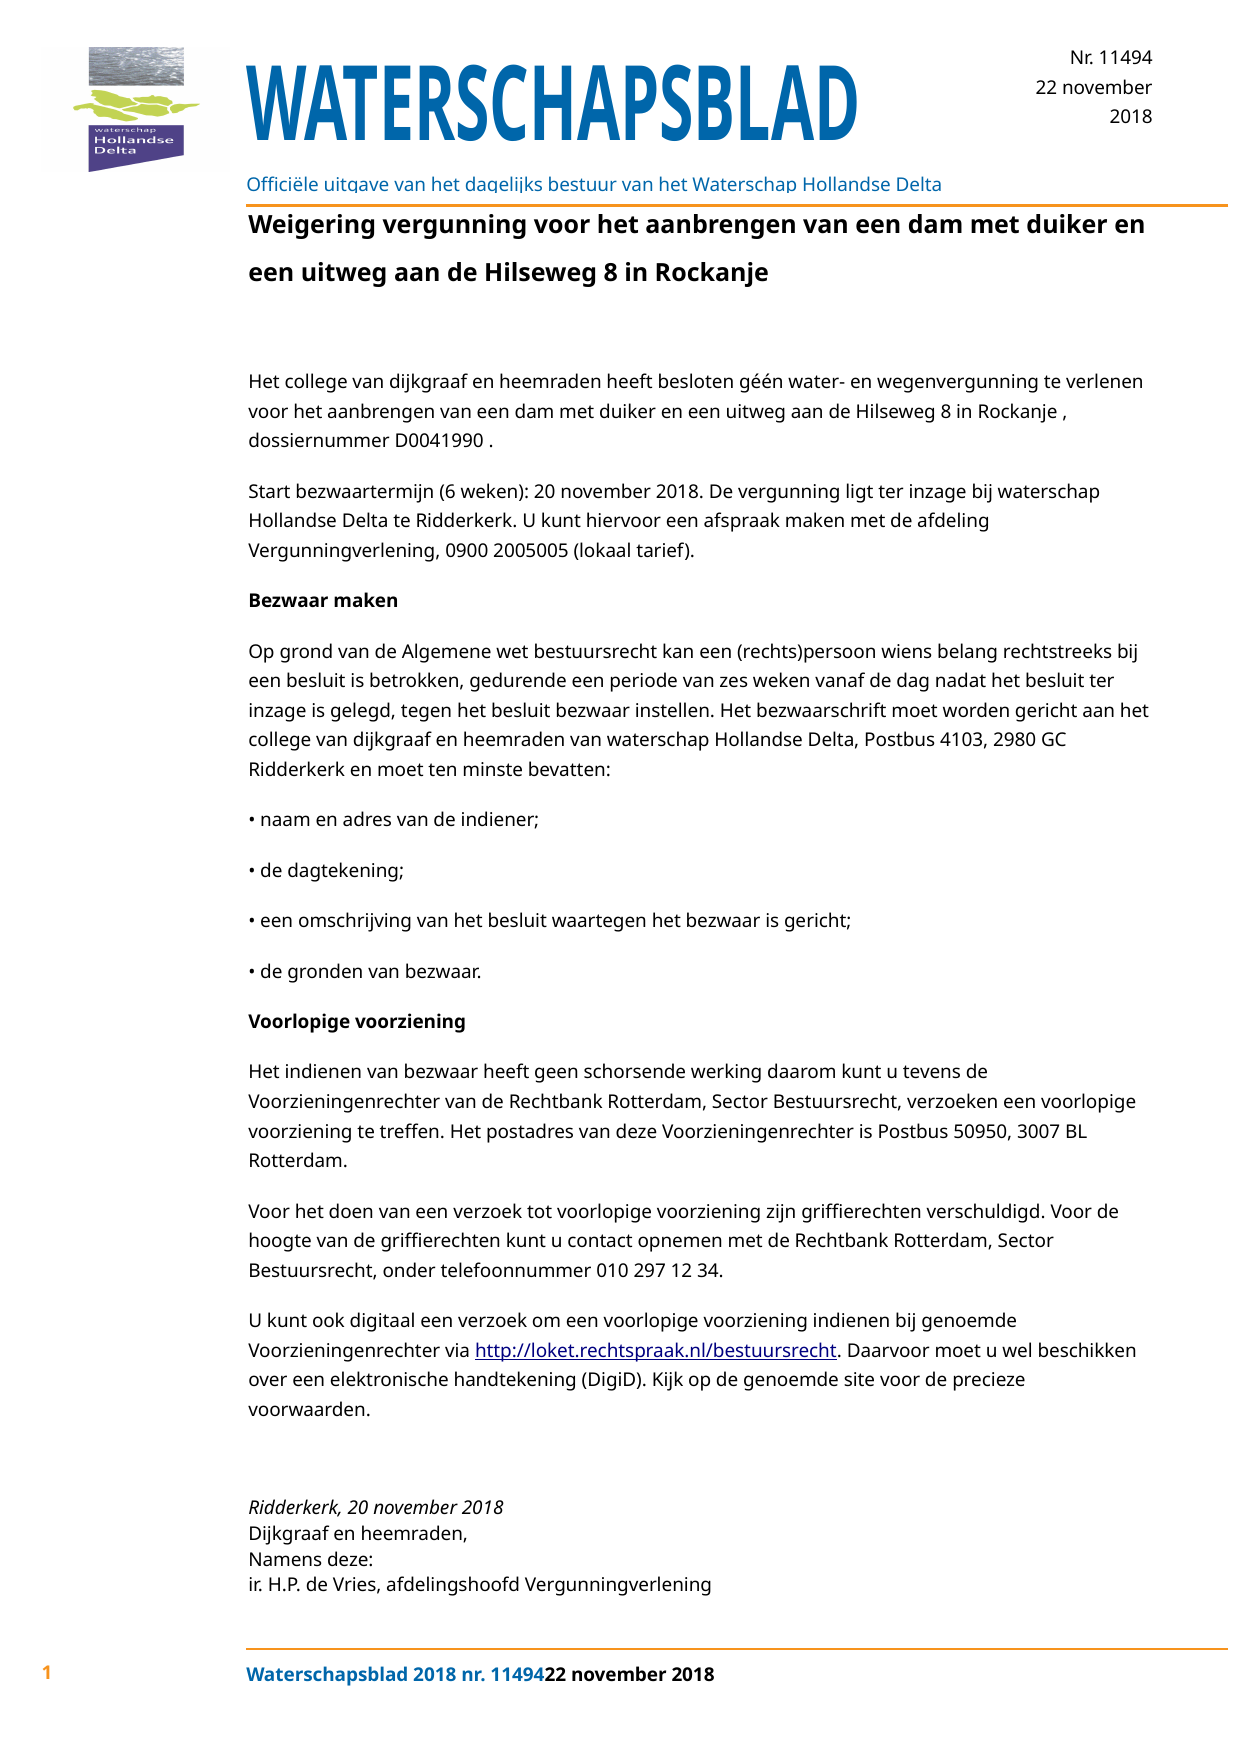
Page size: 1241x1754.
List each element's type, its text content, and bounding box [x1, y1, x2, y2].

text • de dagtekening; [248, 857, 1152, 883]
text Namens deze: [248, 1546, 1152, 1572]
picture [41, 47, 231, 172]
text Het indienen van bezwaar heeft geen schorsende werking daarom kunt u tevens de Voorzieningenrechter van de Rechtbank Rotterdam, Sector Bestuursrecht, verzoeken een voorlopige voorziening te treffen. Het postadres van deze Voorzieningenrechter is Postbus 50950, 3007 BL Rotterdam. [248, 1059, 1152, 1173]
text U kunt ook digitaal een verzoek om een voorlopige voorziening indienen bij genoemde Voorzieningenrechter via http://loket.rechtspraak.nl/bestuursrecht. Daarvoor moet u wel beschikken over een elektronische handtekening (DigiD). Kijk op de genoemde site voor de precieze voorwaarden. [248, 1307, 1152, 1422]
text ir. H.P. de Vries, afdelingshoofd Vergunningverlening [248, 1572, 1152, 1597]
text Dijkgraaf en heemraden, [248, 1520, 1152, 1546]
text Voorlopige voorziening [248, 1008, 1152, 1034]
text Het college van dijkgraaf en heemraden heeft besloten géén water- en wegenvergunning te verlenen voor het aanbrengen van een dam met duiker en een uitweg aan de Hilseweg 8 in Rockanje , dossiernummer D0041990 . [248, 368, 1152, 453]
text • een omschrijving van het besluit waartegen het bezwaar is gericht; [248, 907, 1152, 933]
text Start bezwaartermijn (6 weken): 20 november 2018. De vergunning ligt ter inzage bij waterschap Hollandse Delta te Ridderkerk. U kunt hiervoor een afspraak maken met de afdeling Vergunningverlening, 0900 2005005 (lokaal tarief). [248, 478, 1152, 563]
text Voor het doen van een verzoek tot voorlopige voorziening zijn griffierechten verschuldigd. Voor de hoogte van de griffierechten kunt u contact opnemen met de Rechtbank Rotterdam, Sector Bestuursrecht, onder telefoonnummer 010 297 12 34. [248, 1198, 1152, 1283]
text • naam en adres van de indiener; [248, 807, 1152, 832]
text Ridderkerk, 20 november 2018 [248, 1494, 1152, 1520]
text Bezwaar maken [248, 587, 1152, 613]
text Weigering vergunning voor het aanbrengen van een dam met duiker en een uitweg aan de Hilseweg 8 in Rockanje [248, 207, 1152, 288]
text • de gronden van bezwaar. [248, 958, 1152, 984]
text Op grond van de Algemene wet bestuursrecht kan een (rechts)persoon wiens belang rechtstreeks bij een besluit is betrokken, gedurende een periode van zes weken vanaf de dag nadat het besluit ter inzage is gelegd, tegen het besluit bezwaar instellen. Het bezwaarschrift moet worden gericht aan het college van dijkgraaf en heemraden van waterschap Hollandse Delta, Postbus 4103, 2980 GC Ridderkerk en moet ten minste bevatten: [248, 638, 1152, 782]
